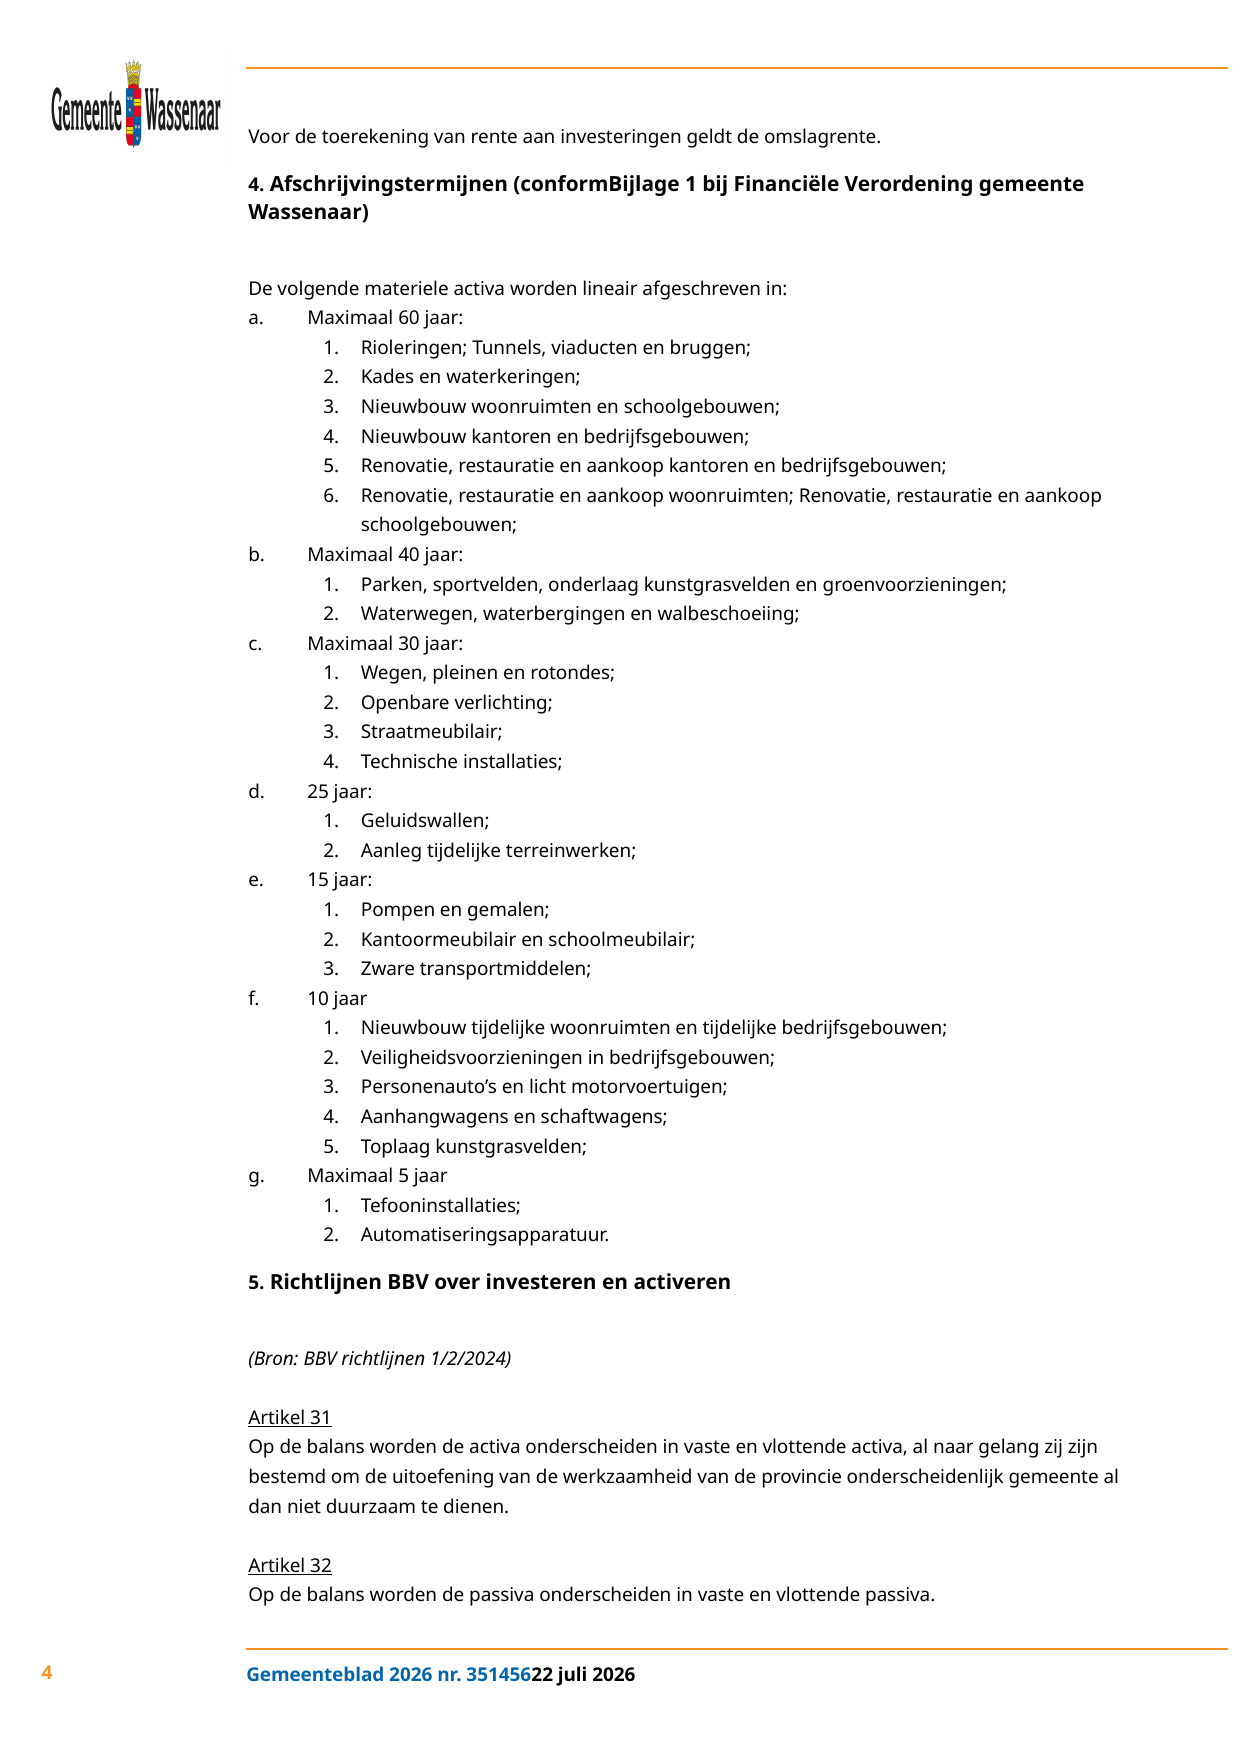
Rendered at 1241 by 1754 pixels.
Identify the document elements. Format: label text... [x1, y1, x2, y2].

list Technische installaties; [323, 748, 1152, 774]
list Personenauto’s en licht motorvoertuigen; [323, 1074, 1152, 1099]
list Waterwegen, waterbergingen en walbeschoeiing; [323, 600, 1152, 626]
list Toplaag kunstgrasvelden; [323, 1133, 1152, 1159]
text Op de balans worden de passiva onderscheiden in vaste en vlottende passiva. [248, 1582, 1152, 1607]
list Rioleringen; Tunnels, viaducten en bruggen; [323, 334, 1152, 360]
list Zware transportmiddelen; [323, 955, 1152, 981]
list Kades en waterkeringen; [323, 364, 1152, 389]
list 15 jaar: [248, 867, 1152, 892]
list Aanleg tijdelijke terreinwerken; [323, 837, 1152, 863]
list Nieuwbouw woonruimten en schoolgebouwen; [323, 393, 1152, 419]
list Aanhangwagens en schaftwagens; [323, 1103, 1152, 1129]
list Automatiseringsapparatuur. [323, 1222, 1152, 1247]
picture [41, 47, 231, 172]
list Wegen, pleinen en rotondes; [323, 659, 1152, 685]
list Geluidswallen; [323, 807, 1152, 833]
list 10 jaar [248, 985, 1152, 1011]
list Maximaal 60 jaar: [248, 304, 1152, 330]
list Kantoormeubilair en schoolmeubilair; [323, 926, 1152, 952]
list Pompen en gemalen; [323, 896, 1152, 922]
list Renovatie, restauratie en aankoop kantoren en bedrijfsgebouwen; [323, 452, 1152, 478]
list 25 jaar: [248, 778, 1152, 804]
list Parken, sportvelden, onderlaag kunstgrasvelden en groenvoorzieningen; [323, 571, 1152, 597]
list Nieuwbouw tijdelijke woonruimten en tijdelijke bedrijfsgebouwen; [323, 1014, 1152, 1040]
list Maximaal 5 jaar [248, 1162, 1152, 1188]
list Maximaal 40 jaar: [248, 541, 1152, 567]
list Openbare verlichting; [323, 689, 1152, 715]
text Artikel 32 [248, 1552, 1152, 1578]
list Straatmeubilair; [323, 719, 1152, 744]
text 5. Richtlijnen BBV over investeren en activeren [248, 1267, 1152, 1296]
text Op de balans worden de activa onderscheiden in vaste en vlottende activa, al naar gelang zij zijn bestemd om de uitoefening van de werkzaamheid van de provincie onderscheidenlijk gemeente al dan niet duurzaam te dienen. [248, 1434, 1152, 1519]
list Tefooninstallaties; [323, 1192, 1152, 1218]
text Voor de toerekening van rente aan investeringen geldt de omslagrente. [248, 123, 1152, 149]
list Maximaal 30 jaar: [248, 630, 1152, 656]
text 4. Afschrijvingstermijnen (conformBijlage 1 bij Financiële Verordening gemeente Wassenaar) [248, 169, 1152, 226]
list Veiligheidsvoorzieningen in bedrijfsgebouwen; [323, 1044, 1152, 1070]
list Nieuwbouw kantoren en bedrijfsgebouwen; [323, 423, 1152, 449]
text (Bron: BBV richtlijnen 1/2/2024) [248, 1345, 1152, 1371]
text Artikel 31 [248, 1404, 1152, 1430]
list Renovatie, restauratie en aankoop woonruimten; Renovatie, restauratie en aankoop schoolgebouwen; [323, 482, 1152, 537]
text De volgende materiele activa worden lineair afgeschreven in: [248, 275, 1152, 301]
